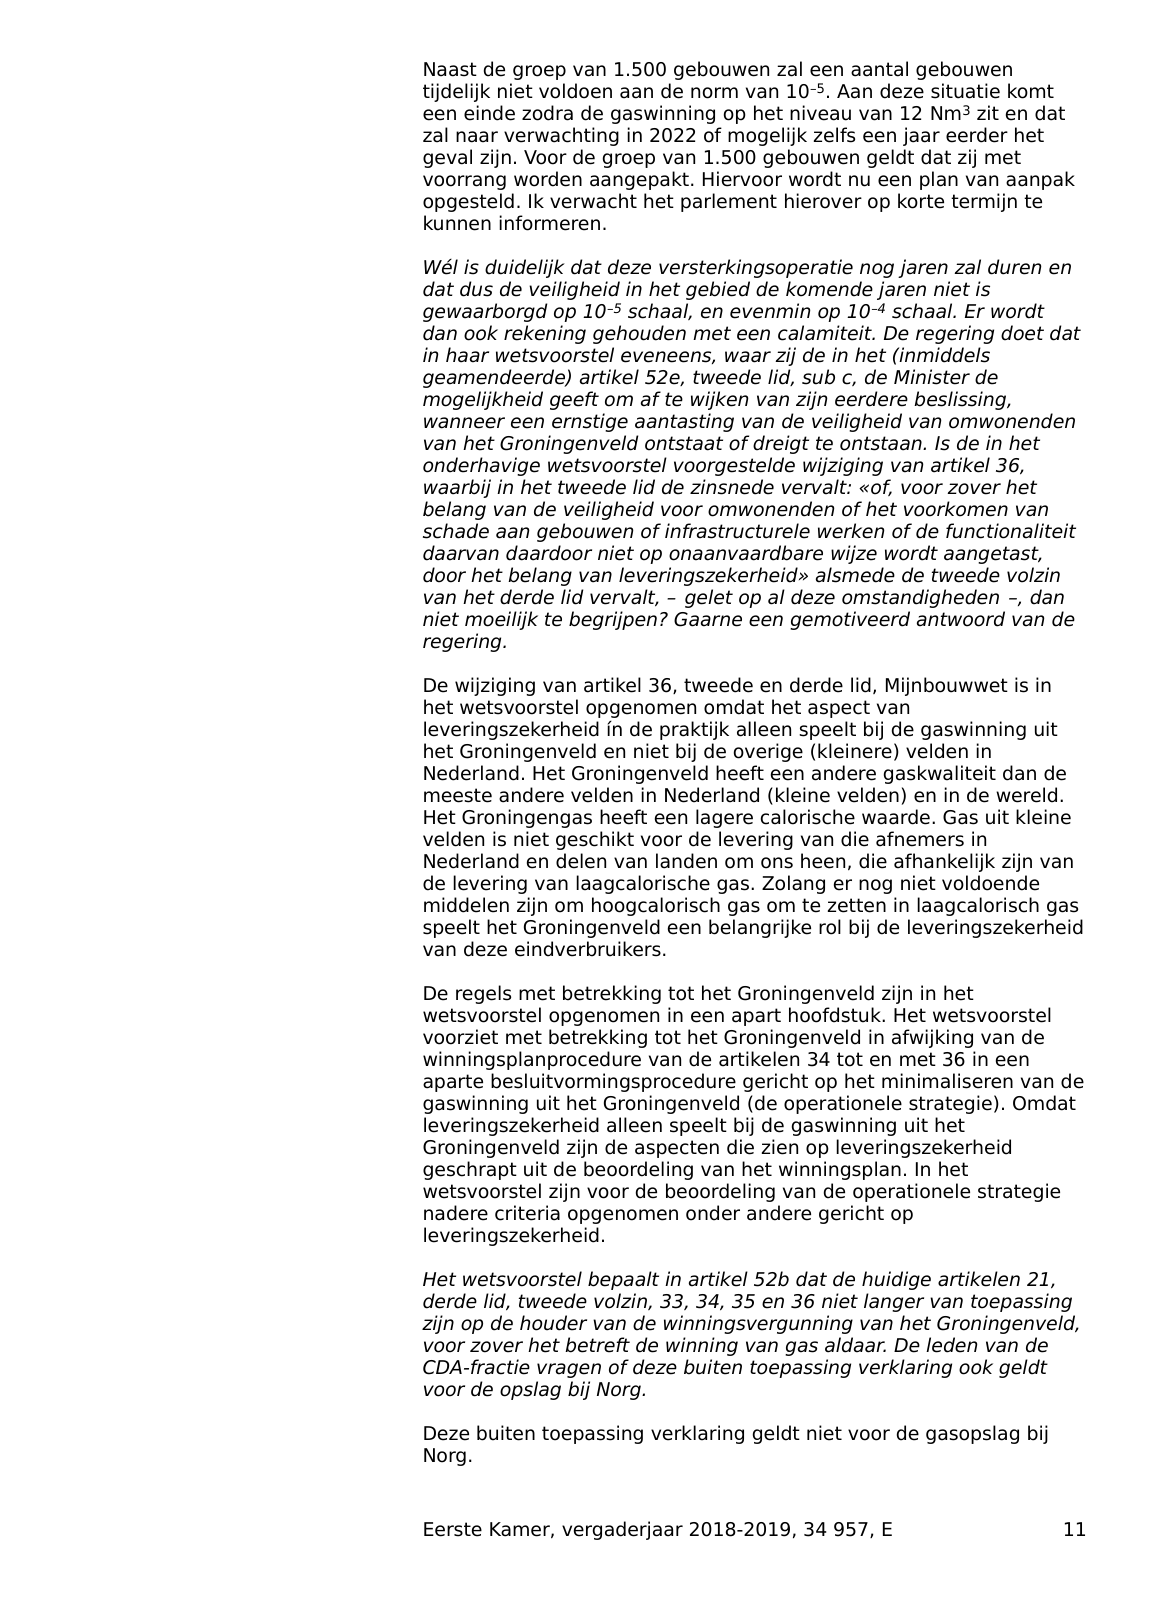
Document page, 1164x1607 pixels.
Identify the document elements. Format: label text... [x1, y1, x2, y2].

text Deze buiten toepassing verklaring geldt niet voor de gasopslag bij Norg. [422, 1423, 1087, 1467]
text De regels met betrekking tot het Groningenveld zijn in het wetsvoorstel opgenomen in een apart hoofdstuk. Het wetsvoorstel voorziet met betrekking tot het Groningenveld in afwijking van de winningsplanprocedure van de artikelen 34 tot en met 36 in een aparte besluitvormingsprocedure gericht op het minimaliseren van de gaswinning uit het Groningenveld (de operationele strategie). Omdat leveringszekerheid alleen speelt bij de gaswinning uit het Groningenveld zijn de aspecten die zien op leveringszekerheid geschrapt uit de beoordeling van het winningsplan. In het wetsvoorstel zijn voor de beoordeling van de operationele strategie nadere criteria opgenomen onder andere gericht op leveringszekerheid. [422, 983, 1087, 1247]
text De wijziging van artikel 36, tweede en derde lid, Mijnbouwwet is in het wetsvoorstel opgenomen omdat het aspect van leveringszekerheid ín de praktijk alleen speelt bij de gaswinning uit het Groningenveld en niet bij de overige (kleinere) velden in Nederland. Het Groningenveld heeft een andere gaskwaliteit dan de meeste andere velden in Nederland (kleine velden) en in de wereld. Het Groningengas heeft een lagere calorische waarde. Gas uit kleine velden is niet geschikt voor de levering van die afnemers in Nederland en delen van landen om ons heen, die afhankelijk zijn van de levering van laagcalorische gas. Zolang er nog niet voldoende middelen zijn om hoogcalorisch gas om te zetten in laagcalorisch gas speelt het Groningenveld een belangrijke rol bij de leveringszekerheid van deze eindverbruikers. [422, 675, 1087, 961]
text Het wetsvoorstel bepaalt in artikel 52b dat de huidige artikelen 21, derde lid, tweede volzin, 33, 34, 35 en 36 niet langer van toepassing zijn op de houder van de winningsvergunning van het Groningenveld, voor zover het betreft de winning van gas aldaar. De leden van de CDA-fractie vragen of deze buiten toepassing verklaring ook geldt voor de opslag bij Norg. [422, 1269, 1087, 1401]
text Naast de groep van 1.500 gebouwen zal een aantal gebouwen tijdelijk niet voldoen aan de norm van 10–5. Aan deze situatie komt een einde zodra de gaswinning op het niveau van 12 Nm3 zit en dat zal naar verwachting in 2022 of mogelijk zelfs een jaar eerder het geval zijn. Voor de groep van 1.500 gebouwen geldt dat zij met voorrang worden aangepakt. Hiervoor wordt nu een plan van aanpak opgesteld. Ik verwacht het parlement hierover op korte termijn te kunnen informeren. [422, 59, 1087, 235]
text Wél is duidelijk dat deze versterkingsoperatie nog jaren zal duren en dat dus de veiligheid in het gebied de komende jaren niet is gewaarborgd op 10–5 schaal, en evenmin op 10–4 schaal. Er wordt dan ook rekening gehouden met een calamiteit. De regering doet dat in haar wetsvoorstel eveneens, waar zij de in het (inmiddels geamendeerde) artikel 52e, tweede lid, sub c, de Minister de mogelijkheid geeft om af te wijken van zijn eerdere beslissing, wanneer een ernstige aantasting van de veiligheid van omwonenden van het Groningenveld ontstaat of dreigt te ontstaan. Is de in het onderhavige wetsvoorstel voorgestelde wijziging van artikel 36, waarbij in het tweede lid de zinsnede vervalt: «of, voor zover het belang van de veiligheid voor omwonenden of het voorkomen van schade aan gebouwen of infrastructurele werken of de functionaliteit daarvan daardoor niet op onaanvaardbare wijze wordt aangetast, door het belang van leveringszekerheid» alsmede de tweede volzin van het derde lid vervalt, – gelet op al deze omstandigheden –, dan niet moeilijk te begrijpen? Gaarne een gemotiveerd antwoord van de regering. [422, 257, 1087, 653]
